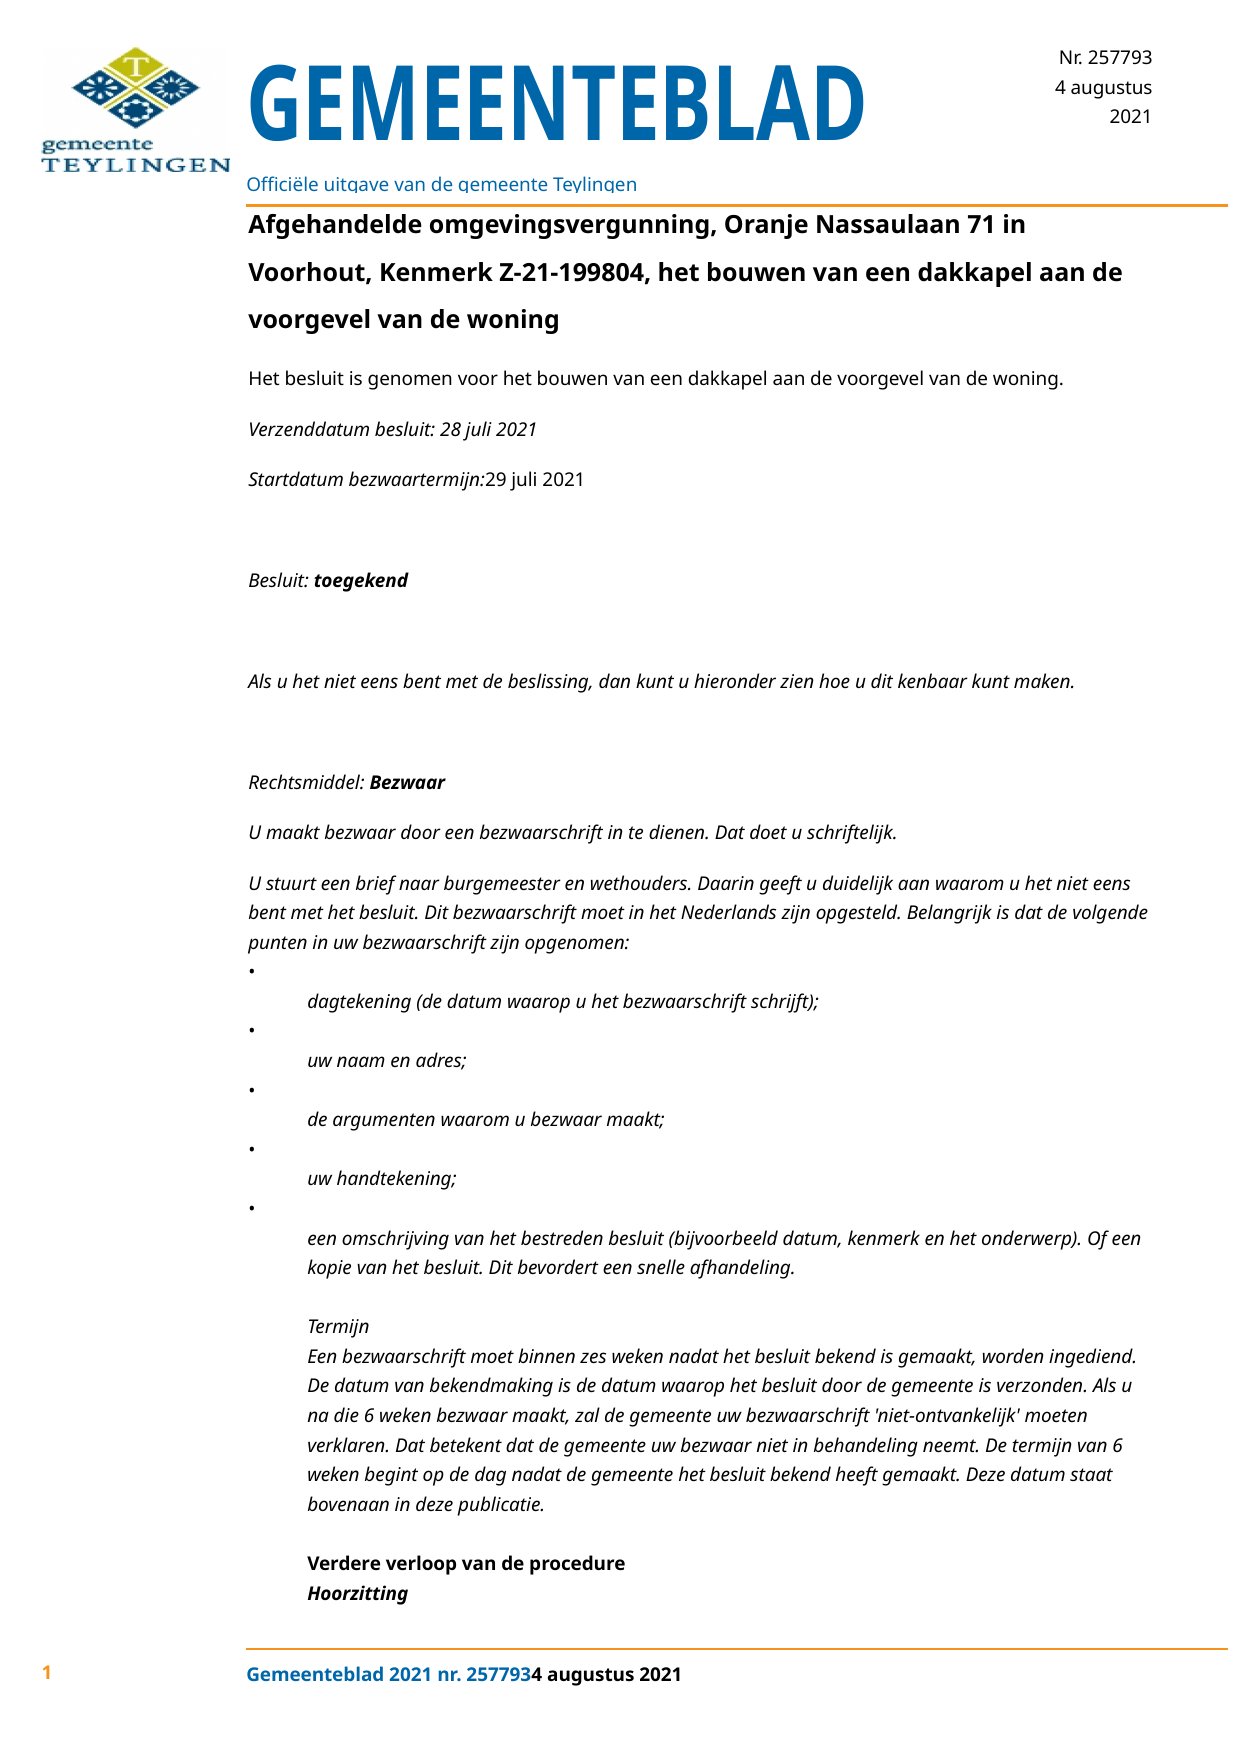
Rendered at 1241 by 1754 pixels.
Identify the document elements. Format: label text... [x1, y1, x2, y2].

list uw naam en adres; [248, 1047, 1152, 1073]
picture [41, 47, 231, 172]
list uw handtekening; [248, 1166, 1152, 1191]
text U stuurt een brief naar burgemeester en wethouders. Daarin geeft u duidelijk aan waarom u het niet eens bent met het besluit. Dit bezwaarschrift moet in het Nederlands zijn opgesteld. Belangrijk is dat de volgende punten in uw bezwaarschrift zijn opgenomen: [248, 870, 1152, 954]
list Verdere verloop van de procedure [248, 1550, 1152, 1576]
list Hoorzitting [248, 1580, 1152, 1605]
text Verzenddatum besluit: 28 juli 2021 [248, 416, 1152, 442]
list de argumenten waarom u bezwaar maakt; [248, 1106, 1152, 1132]
list een omschrijving van het bestreden besluit (bijvoorbeeld datum, kenmerk en het onderwerp). Of een kopie van het besluit. Dit bevordert een snelle afhandeling. [248, 1225, 1152, 1280]
text Startdatum bezwaartermijn:29 juli 2021 [248, 466, 1152, 492]
text Als u het niet eens bent met de beslissing, dan kunt u hieronder zien hoe u dit kenbaar kunt maken. [248, 668, 1152, 694]
text Afgehandelde omgevingsvergunning, Oranje Nassaulaan 71 in Voorhout, Kenmerk Z-21-199804, het bouwen van een dakkapel aan de voorgevel van de woning [248, 207, 1152, 336]
text Het besluit is genomen voor het bouwen van een dakkapel aan de voorgevel van de woning. [248, 366, 1152, 391]
list Een bezwaarschrift moet binnen zes weken nadat het besluit bekend is gemaakt, worden ingediend. De datum van bekendmaking is de datum waarop het besluit door de gemeente is verzonden. Als u na die 6 weken bezwaar maakt, zal de gemeente uw bezwaarschrift 'niet-ontvankelijk' moeten verklaren. Dat betekent dat de gemeente uw bezwaar niet in behandeling neemt. De termijn van 6 weken begint op de dag nadat de gemeente het besluit bekend heeft gemaakt. Deze datum staat bovenaan in deze publicatie. [248, 1343, 1152, 1517]
list dagtekening (de datum waarop u het bezwaarschrift schrijft); [248, 988, 1152, 1014]
text Besluit: toegekend [248, 567, 1152, 593]
list Termijn [248, 1313, 1152, 1339]
text U maakt bezwaar door een bezwaarschrift in te dienen. Dat doet u schriftelijk. [248, 819, 1152, 845]
text Rechtsmiddel: Bezwaar [248, 769, 1152, 794]
